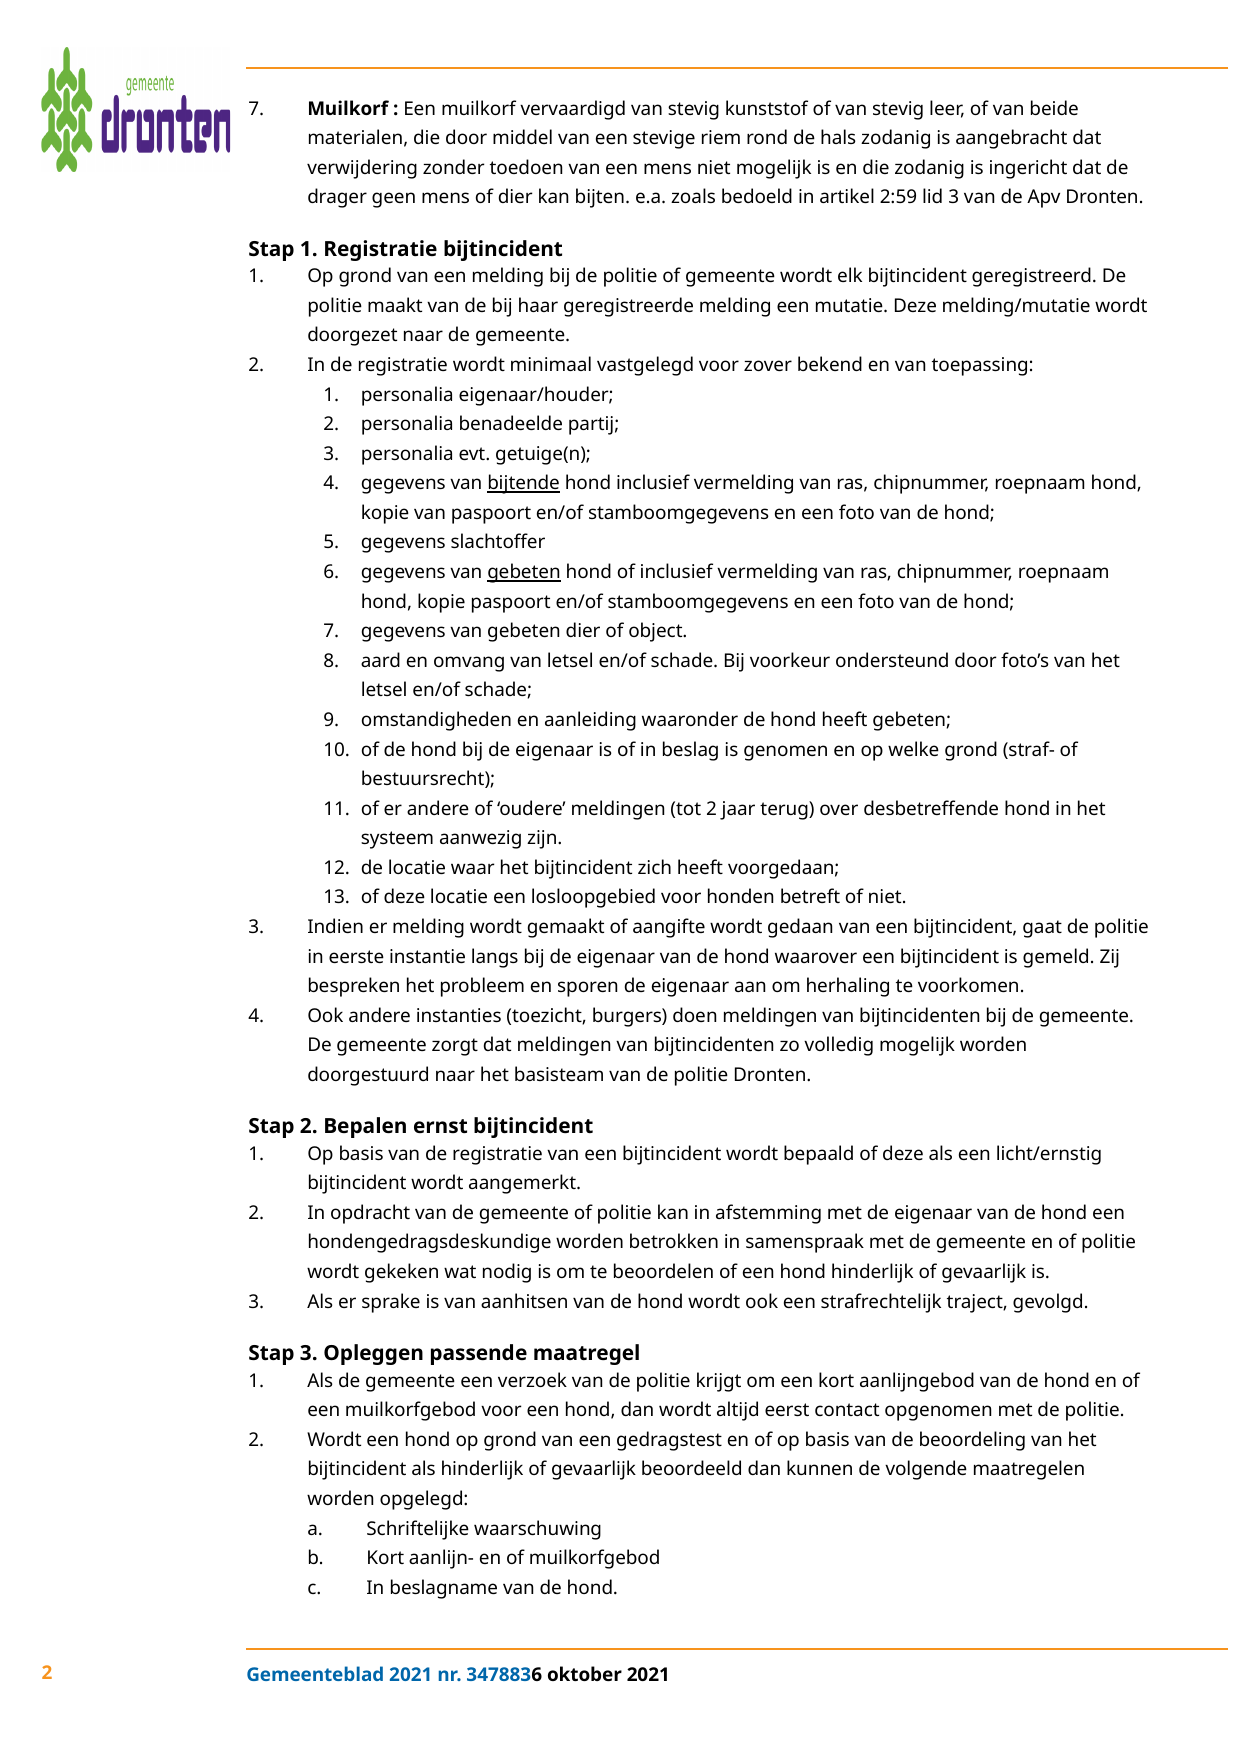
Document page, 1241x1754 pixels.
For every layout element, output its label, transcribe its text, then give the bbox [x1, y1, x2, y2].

list personalia eigenaar/houder; [323, 381, 1152, 406]
list de locatie waar het bijtincident zich heeft voorgedaan; [323, 854, 1152, 880]
list gegevens van gebeten dier of object. [323, 617, 1152, 643]
list Ook andere instanties (toezicht, burgers) doen meldingen van bijtincidenten bij de gemeente. De gemeente zorgt dat meldingen van bijtincidenten zo volledig mogelijk worden doorgestuurd naar het basisteam van de politie Dronten. [248, 1002, 1152, 1087]
list omstandigheden en aanleiding waaronder de hond heeft gebeten; [323, 706, 1152, 732]
picture [41, 47, 231, 172]
list personalia evt. getuige(n); [323, 440, 1152, 466]
list gegevens slachtoffer [323, 529, 1152, 554]
list In opdracht van de gemeente of politie kan in afstemming met de eigenaar van de hond een hondengedragsdeskundige worden betrokken in samenspraak met de gemeente en of politie wordt gekeken wat nodig is om te beoordelen of een hond hinderlijk of gevaarlijk is. [248, 1199, 1152, 1284]
text Stap 2. Bepalen ernst bijtincident [248, 1112, 1152, 1140]
list of de hond bij de eigenaar is of in beslag is genomen en op welke grond (straf- of bestuursrecht); [323, 736, 1152, 791]
list Op basis van de registratie van een bijtincident wordt bepaald of deze als een licht/ernstig bijtincident wordt aangemerkt. [248, 1140, 1152, 1195]
list aard en omvang van letsel en/of schade. Bij voorkeur ondersteund door foto’s van het letsel en/of schade; [323, 647, 1152, 702]
list of er andere of ‘oudere’ meldingen (tot 2 jaar terug) over desbetreffende hond in het systeem aanwezig zijn. [323, 795, 1152, 850]
list Als de gemeente een verzoek van de politie krijgt om een kort aanlijngebod van de hond en of een muilkorfgebod voor een hond, dan wordt altijd eerst contact opgenomen met de politie. [248, 1367, 1152, 1422]
text Stap 3. Opleggen passende maatregel [248, 1338, 1152, 1367]
text Stap 1. Registratie bijtincident [248, 234, 1152, 262]
list In de registratie wordt minimaal vastgelegd voor zover bekend en van toepassing: [248, 351, 1152, 377]
list Schriftelijke waarschuwing [307, 1515, 1152, 1540]
list personalia benadeelde partij; [323, 410, 1152, 436]
list gegevens van gebeten hond of inclusief vermelding van ras, chipnummer, roepnaam hond, kopie paspoort en/of stamboomgegevens en een foto van de hond; [323, 558, 1152, 613]
list Indien er melding wordt gemaakt of aangifte wordt gedaan van een bijtincident, gaat de politie in eerste instantie langs bij de eigenaar van de hond waarover een bijtincident is gemeld. Zij bespreken het probleem en sporen de eigenaar aan om herhaling te voorkomen. [248, 913, 1152, 998]
list of deze locatie een losloopgebied voor honden betreft of niet. [323, 884, 1152, 909]
list Wordt een hond op grond van een gedragstest en of op basis van de beoordeling van het bijtincident als hinderlijk of gevaarlijk beoordeeld dan kunnen de volgende maatregelen worden opgelegd: [248, 1426, 1152, 1511]
list gegevens van bijtende hond inclusief vermelding van ras, chipnummer, roepnaam hond, kopie van paspoort en/of stamboomgegevens en een foto van de hond; [323, 469, 1152, 525]
list Als er sprake is van aanhitsen van de hond wordt ook een strafrechtelijk traject, gevolgd. [248, 1288, 1152, 1314]
list Op grond van een melding bij de politie of gemeente wordt elk bijtincident geregistreerd. De politie maakt van de bij haar geregistreerde melding een mutatie. Deze melding/mutatie wordt doorgezet naar de gemeente. [248, 262, 1152, 347]
list Muilkorf : Een muilkorf vervaardigd van stevig kunststof of van stevig leer, of van beide materialen, die door middel van een stevige riem rond de hals zodanig is aangebracht dat verwijdering zonder toedoen van een mens niet mogelijk is en die zodanig is ingericht dat de drager geen mens of dier kan bijten. e.a. zoals bedoeld in artikel 2:59 lid 3 van de Apv Dronten. [248, 95, 1152, 209]
list In beslagname van de hond. [307, 1574, 1152, 1599]
list Kort aanlijn- en of muilkorfgebod [307, 1544, 1152, 1570]
